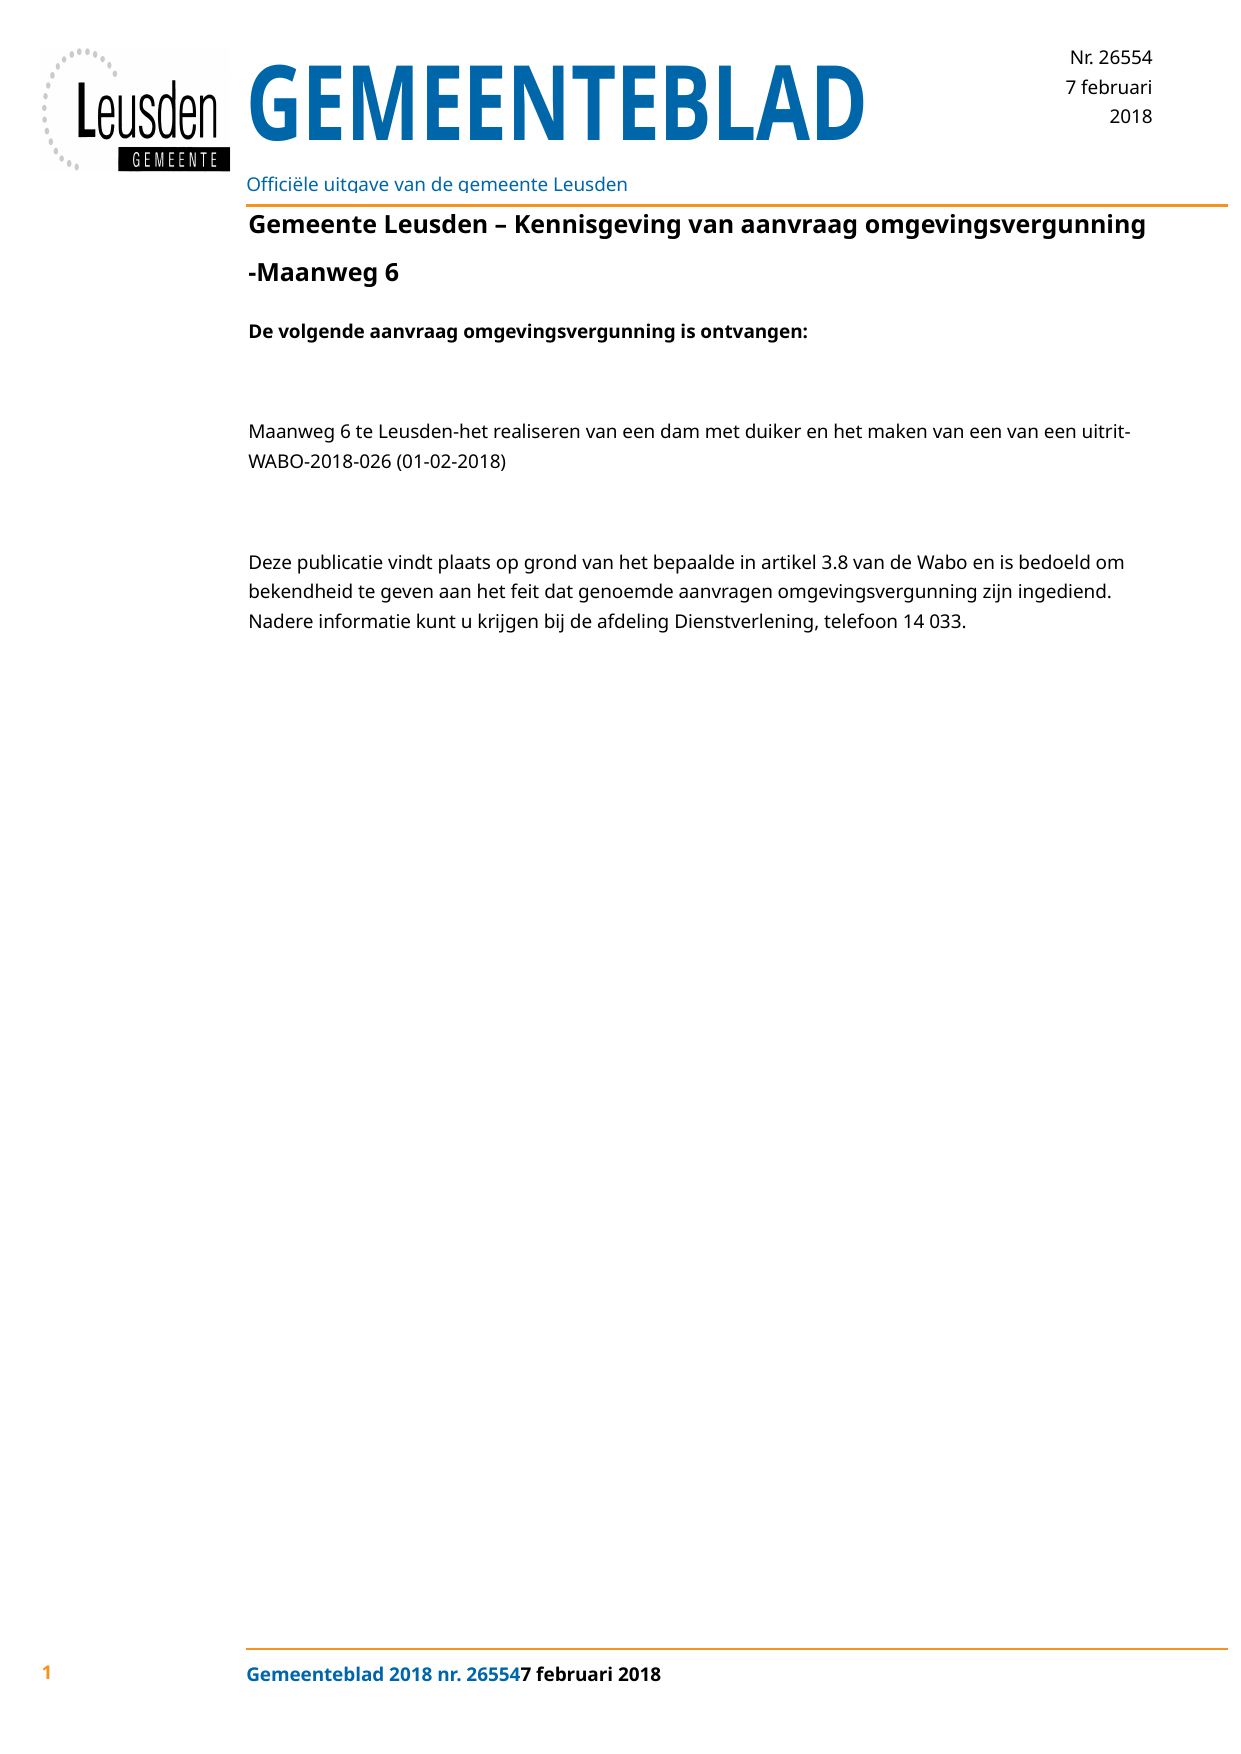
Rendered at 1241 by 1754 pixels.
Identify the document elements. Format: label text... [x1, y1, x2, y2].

text Deze publicatie vindt plaats op grond van het bepaalde in artikel 3.8 van de Wabo en is bedoeld om bekendheid te geven aan het feit dat genoemde aanvragen omgevingsvergunning zijn ingediend. Nadere informatie kunt u krijgen bij de afdeling Dienstverlening, telefoon 14 033. [248, 549, 1152, 634]
text Gemeente Leusden – Kennisgeving van aanvraag omgevingsvergunning -Maanweg 6 [248, 207, 1152, 288]
text De volgende aanvraag omgevingsvergunning is ontvangen: [248, 318, 1152, 344]
text Maanweg 6 te Leusden-het realiseren van een dam met duiker en het maken van een van een uitrit-WABO-2018-026 (01-02-2018) [248, 419, 1152, 474]
picture [41, 47, 231, 172]
